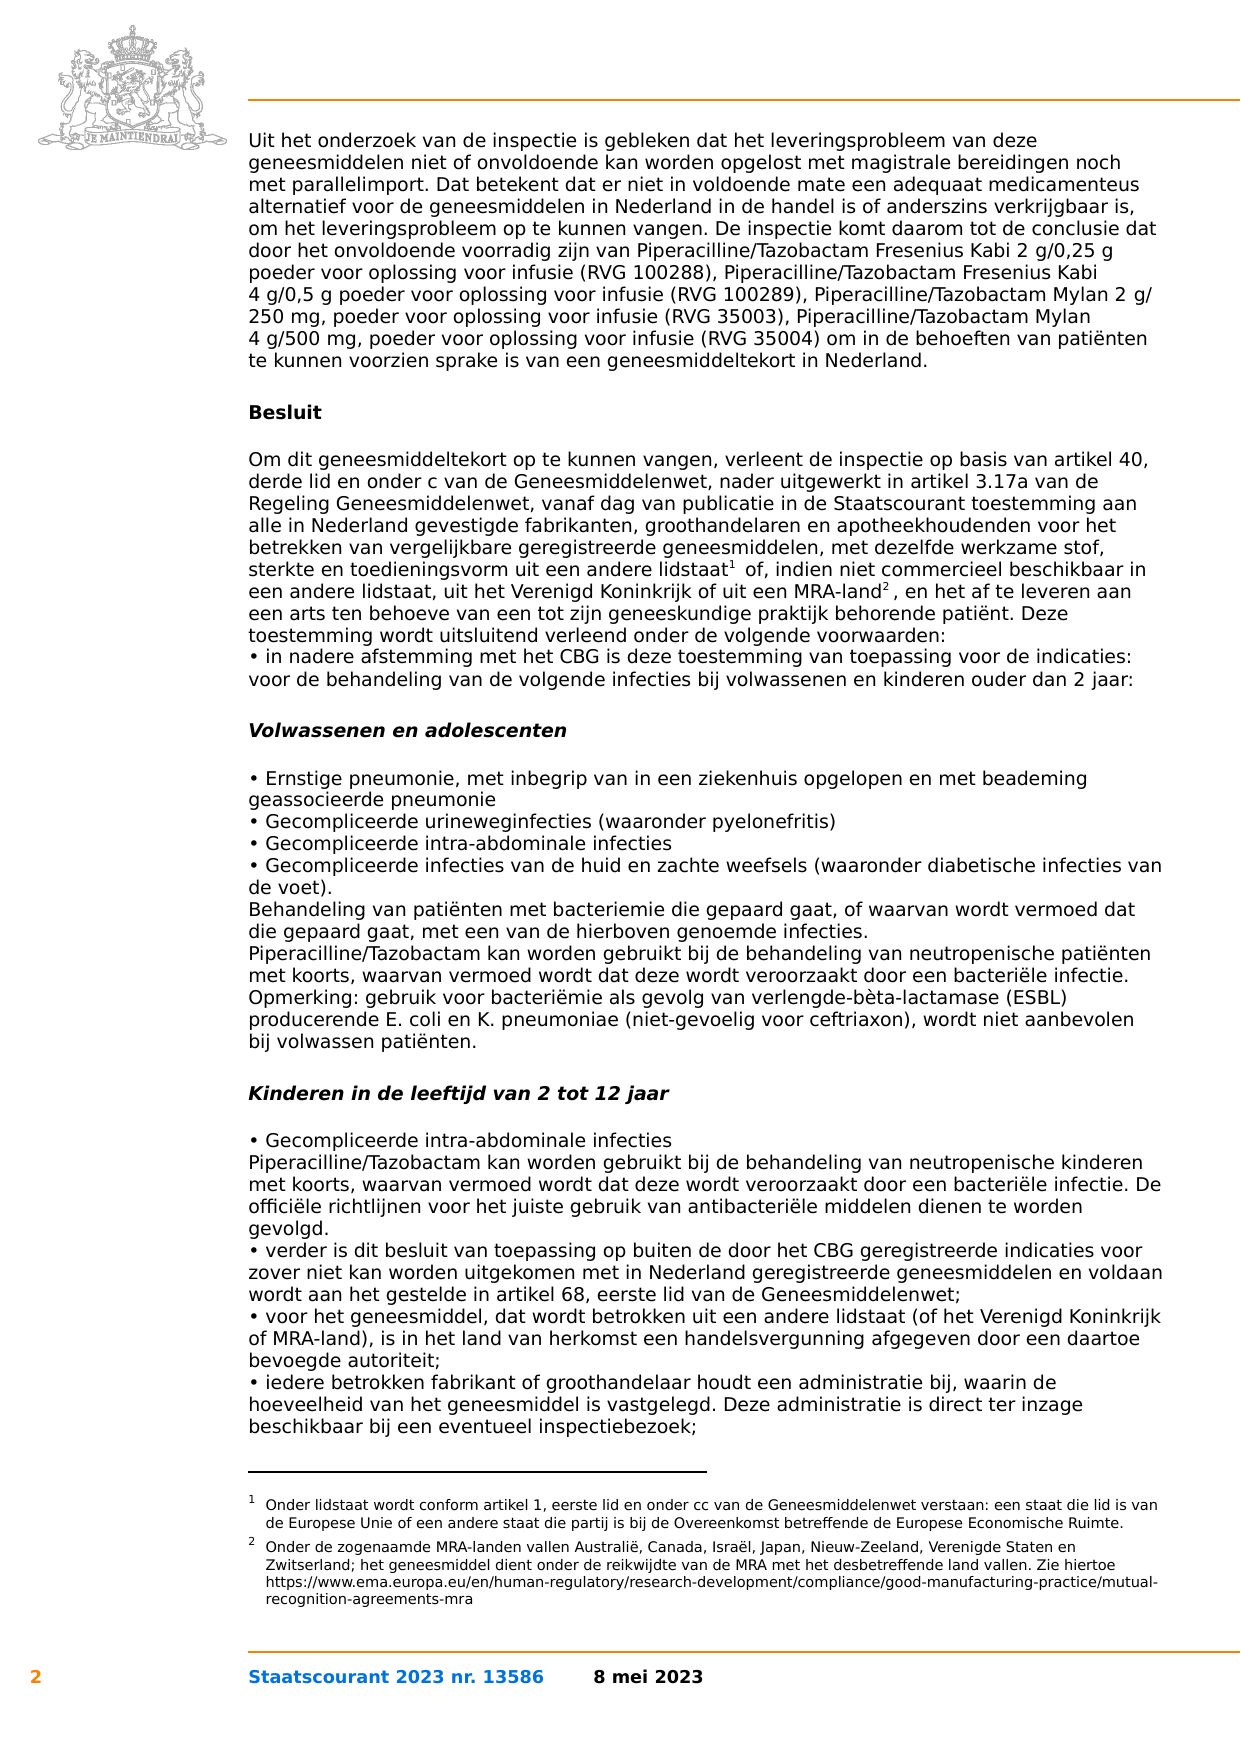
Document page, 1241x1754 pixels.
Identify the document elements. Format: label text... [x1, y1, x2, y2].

text Behandeling van patiënten met bacteriemie die gepaard gaat, of waarvan wordt vermoed dat die gepaard gaat, met een van de hierboven genoemde infecties. [248, 899, 1163, 943]
subtitle Kinderen in de leeftijd van 2 tot 12 jaar [248, 1083, 1163, 1105]
text Om dit geneesmiddeltekort op te kunnen vangen, verleent de inspectie op basis van artikel 40, derde lid en onder c van de Geneesmiddelenwet, nader uitgewerkt in artikel 3.17a van de Regeling Geneesmiddelenwet, vanaf dag van publicatie in de Staatscourant toestemming aan alle in Nederland gevestigde fabrikanten, groothandelaren en apotheekhoudenden voor het betrekken van vergelijkbare geregistreerde geneesmiddelen, met dezelfde werkzame stof, sterkte en toedieningsvorm uit een andere lidstaat of, indien niet commercieel beschikbaar in een andere lidstaat, uit het Verenigd Koninkrijk of uit een MRA-land, en het af te leveren aan een arts ten behoeve van een tot zijn geneeskundige praktijk behorende patiënt. Deze toestemming wordt uitsluitend verleend onder de volgende voorwaarden: [248, 449, 1163, 646]
text • verder is dit besluit van toepassing op buiten de door het CBG geregistreerde indicaties voor zover niet kan worden uitgekomen met in Nederland geregistreerde geneesmiddelen en voldaan wordt aan het gestelde in artikel 68, eerste lid van de Geneesmiddelenwet; [248, 1240, 1163, 1306]
text • Gecompliceerde infecties van de huid en zachte weefsels (waaronder diabetische infecties van de voet). [248, 855, 1163, 899]
text Piperacilline/Tazobactam kan worden gebruikt bij de behandeling van neutropenische patiënten met koorts, waarvan vermoed wordt dat deze wordt veroorzaakt door een bacteriële infectie. Opmerking: gebruik voor bacteriëmie als gevolg van verlengde-bèta-lactamase (ESBL) producerende E. coli en K. pneumoniae (niet-gevoelig voor ceftriaxon), wordt niet aanbevolen bij volwassen patiënten. [248, 943, 1163, 1053]
text Onder lidstaat wordt conform artikel 1, eerste lid en onder cc van de Geneesmiddelenwet verstaan: een staat die lid is van de Europese Unie of een andere staat die partij is bij de Overeenkomst betreffende de Europese Economische Ruimte. [248, 1493, 1163, 1532]
subtitle Volwassenen en adolescenten [248, 720, 1163, 742]
text • voor het geneesmiddel, dat wordt betrokken uit een andere lidstaat (of het Verenigd Koninkrijk of MRA-land), is in het land van herkomst een handelsvergunning afgegeven door een daartoe bevoegde autoriteit; [248, 1306, 1163, 1372]
text • Gecompliceerde intra-abdominale infecties [248, 1130, 1163, 1152]
text • Gecompliceerde intra-abdominale infecties [248, 833, 1163, 855]
picture [38, 25, 227, 150]
text • Ernstige pneumonie, met inbegrip van in een ziekenhuis opgelopen en met beademing geassocieerde pneumonie [248, 767, 1163, 811]
text Uit het onderzoek van de inspectie is gebleken dat het leveringsprobleem van deze geneesmiddelen niet of onvoldoende kan worden opgelost met magistrale bereidingen noch met parallelimport. Dat betekent dat er niet in voldoende mate een adequaat medicamenteus alternatief voor de geneesmiddelen in Nederland in de handel is of anderszins verkrijgbaar is, om het leveringsprobleem op te kunnen vangen. De inspectie komt daarom tot de conclusie dat door het onvoldoende voorradig zijn van Piperacilline/Tazobactam Fresenius Kabi 2 g/0,25 g poeder voor oplossing voor infusie (RVG 100288), Piperacilline/Tazobactam Fresenius Kabi 4 g/0,5 g poeder voor oplossing voor infusie (RVG 100289), Piperacilline/Tazobactam Mylan 2 g/ 250 mg, poeder voor oplossing voor infusie (RVG 35003), Piperacilline/Tazobactam Mylan 4 g/500 mg, poeder voor oplossing voor infusie (RVG 35004) om in de behoeften van patiënten te kunnen voorzien sprake is van een geneesmiddeltekort in Nederland. [248, 130, 1163, 372]
text • iedere betrokken fabrikant of groothandelaar houdt een administratie bij, waarin de hoeveelheid van het geneesmiddel is vastgelegd. Deze administratie is direct ter inzage beschikbaar bij een eventueel inspectiebezoek; [248, 1372, 1163, 1438]
text • in nadere afstemming met het CBG is deze toestemming van toepassing voor de indicaties: voor de behandeling van de volgende infecties bij volwassenen en kinderen ouder dan 2 jaar: [248, 646, 1163, 690]
text • Gecompliceerde urineweginfecties (waaronder pyelonefritis) [248, 811, 1163, 833]
text Onder de zogenaamde MRA-landen vallen Australië, Canada, Israël, Japan, Nieuw-Zeeland, Verenigde Staten en Zwitserland; het geneesmiddel dient onder de reikwijdte van de MRA met het desbetreffende land vallen. Zie hiertoe https://www.ema.europa.eu/en/human-regulatory/research-development/compliance/good-manufacturing-practice/mutual-recognition-agreements-mra [248, 1535, 1163, 1608]
text Piperacilline/Tazobactam kan worden gebruikt bij de behandeling van neutropenische kinderen met koorts, waarvan vermoed wordt dat deze wordt veroorzaakt door een bacteriële infectie. De officiële richtlijnen voor het juiste gebruik van antibacteriële middelen dienen te worden gevolgd. [248, 1152, 1163, 1240]
subtitle Besluit [248, 402, 1163, 424]
